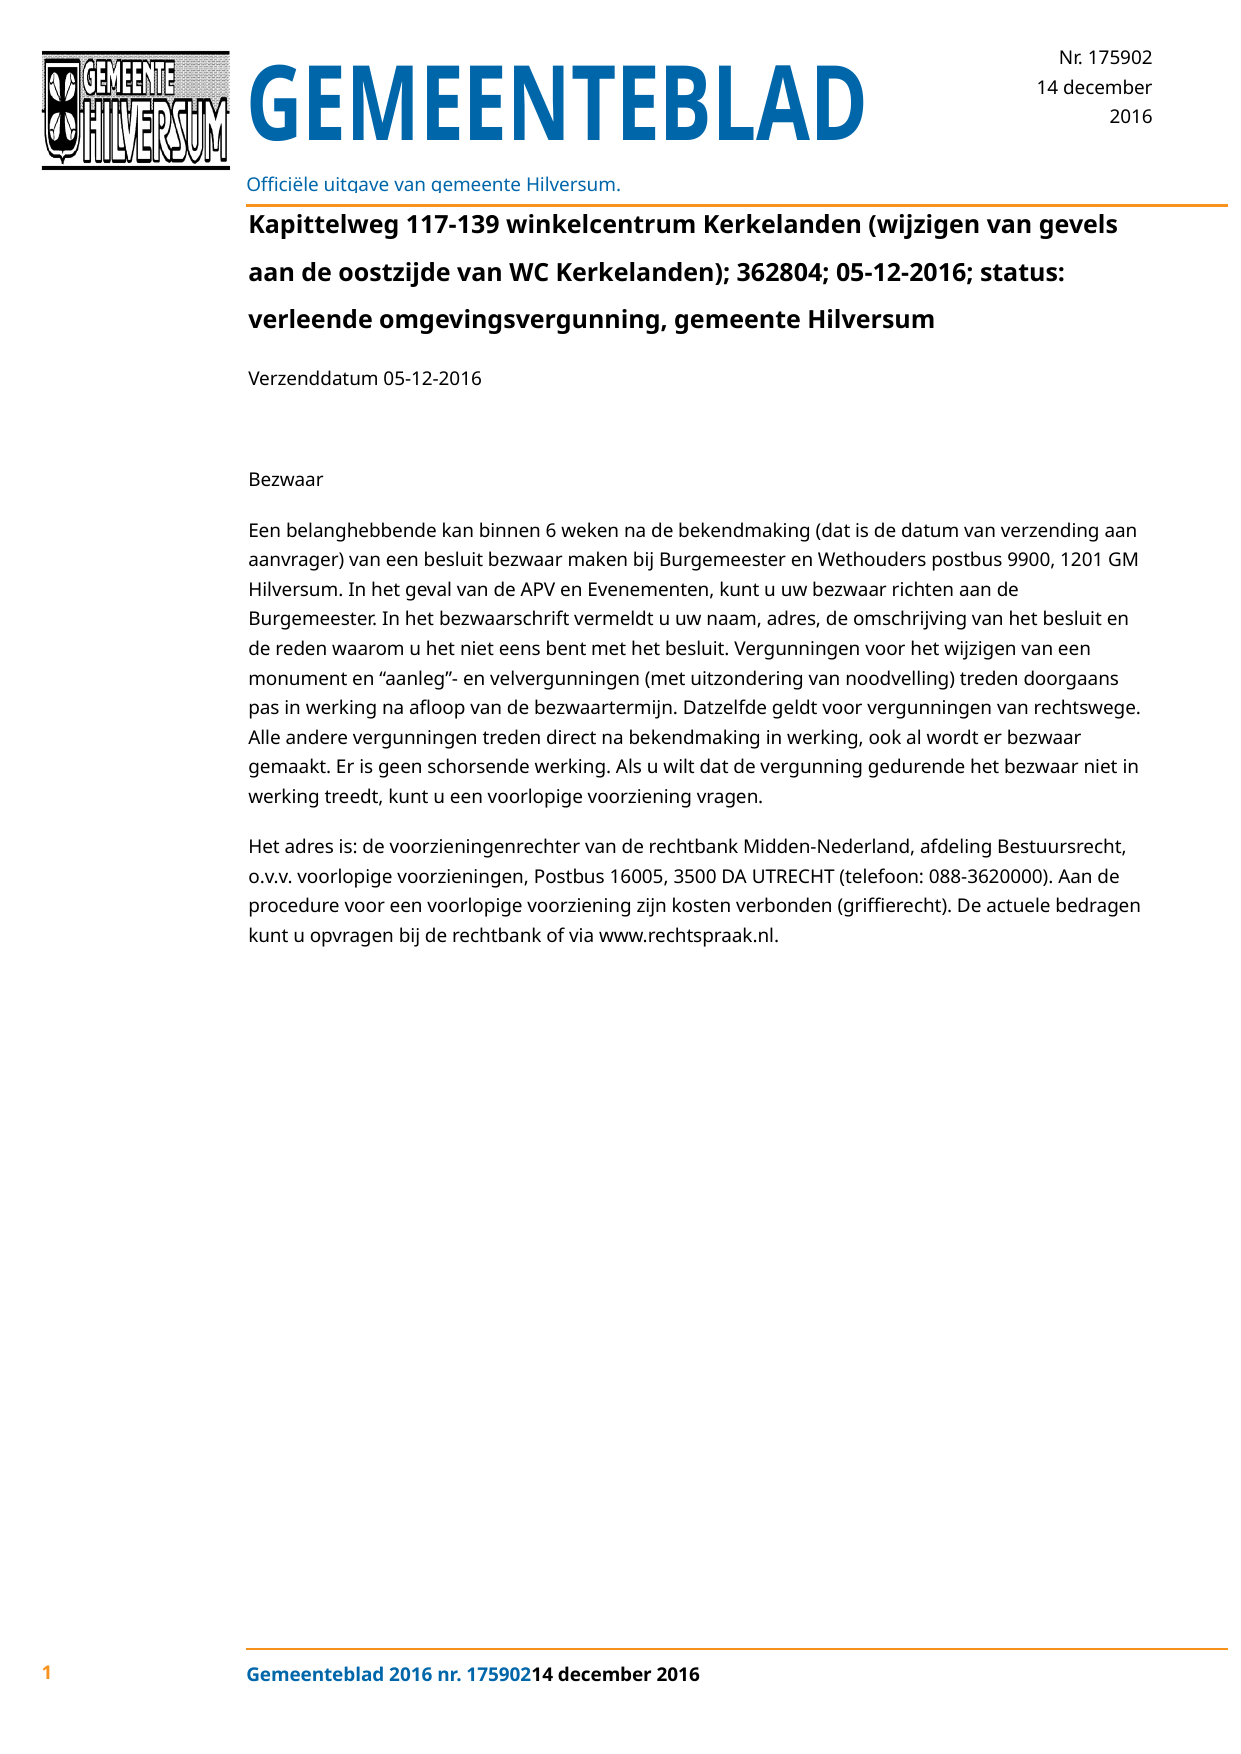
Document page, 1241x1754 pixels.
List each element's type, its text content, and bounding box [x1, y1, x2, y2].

text Het adres is: de voorzieningenrechter van de rechtbank Midden-Nederland, afdeling Bestuursrecht, o.v.v. voorlopige voorzieningen, Postbus 16005, 3500 DA UTRECHT (telefoon: 088-3620000). Aan de procedure voor een voorlopige voorziening zijn kosten verbonden (griffierecht). De actuele bedragen kunt u opvragen bij de rechtbank of via www.rechtspraak.nl. [248, 833, 1152, 948]
picture [41, 47, 231, 172]
text Kapittelweg 117-139 winkelcentrum Kerkelanden (wijzigen van gevels aan de oostzijde van WC Kerkelanden); 362804; 05-12-2016; status: verleende omgevingsvergunning, gemeente Hilversum [248, 207, 1152, 336]
text Bezwaar [248, 466, 1152, 492]
text Verzenddatum 05-12-2016 [248, 366, 1152, 391]
text Een belanghebbende kan binnen 6 weken na de bekendmaking (dat is de datum van verzending aan aanvrager) van een besluit bezwaar maken bij Burgemeester en Wethouders postbus 9900, 1201 GM Hilversum. In het geval van de APV en Evenementen, kunt u uw bezwaar richten aan de Burgemeester. In het bezwaarschrift vermeldt u uw naam, adres, de omschrijving van het besluit en de reden waarom u het niet eens bent met het besluit. Vergunningen voor het wijzigen van een monument en “aanleg”- en velvergunningen (met uitzondering van noodvelling) treden doorgaans pas in werking na afloop van de bezwaartermijn. Datzelfde geldt voor vergunningen van rechtswege. Alle andere vergunningen treden direct na bekendmaking in werking, ook al wordt er bezwaar gemaakt. Er is geen schorsende werking. Als u wilt dat de vergunning gedurende het bezwaar niet in werking treedt, kunt u een voorlopige voorziening vragen. [248, 517, 1152, 809]
